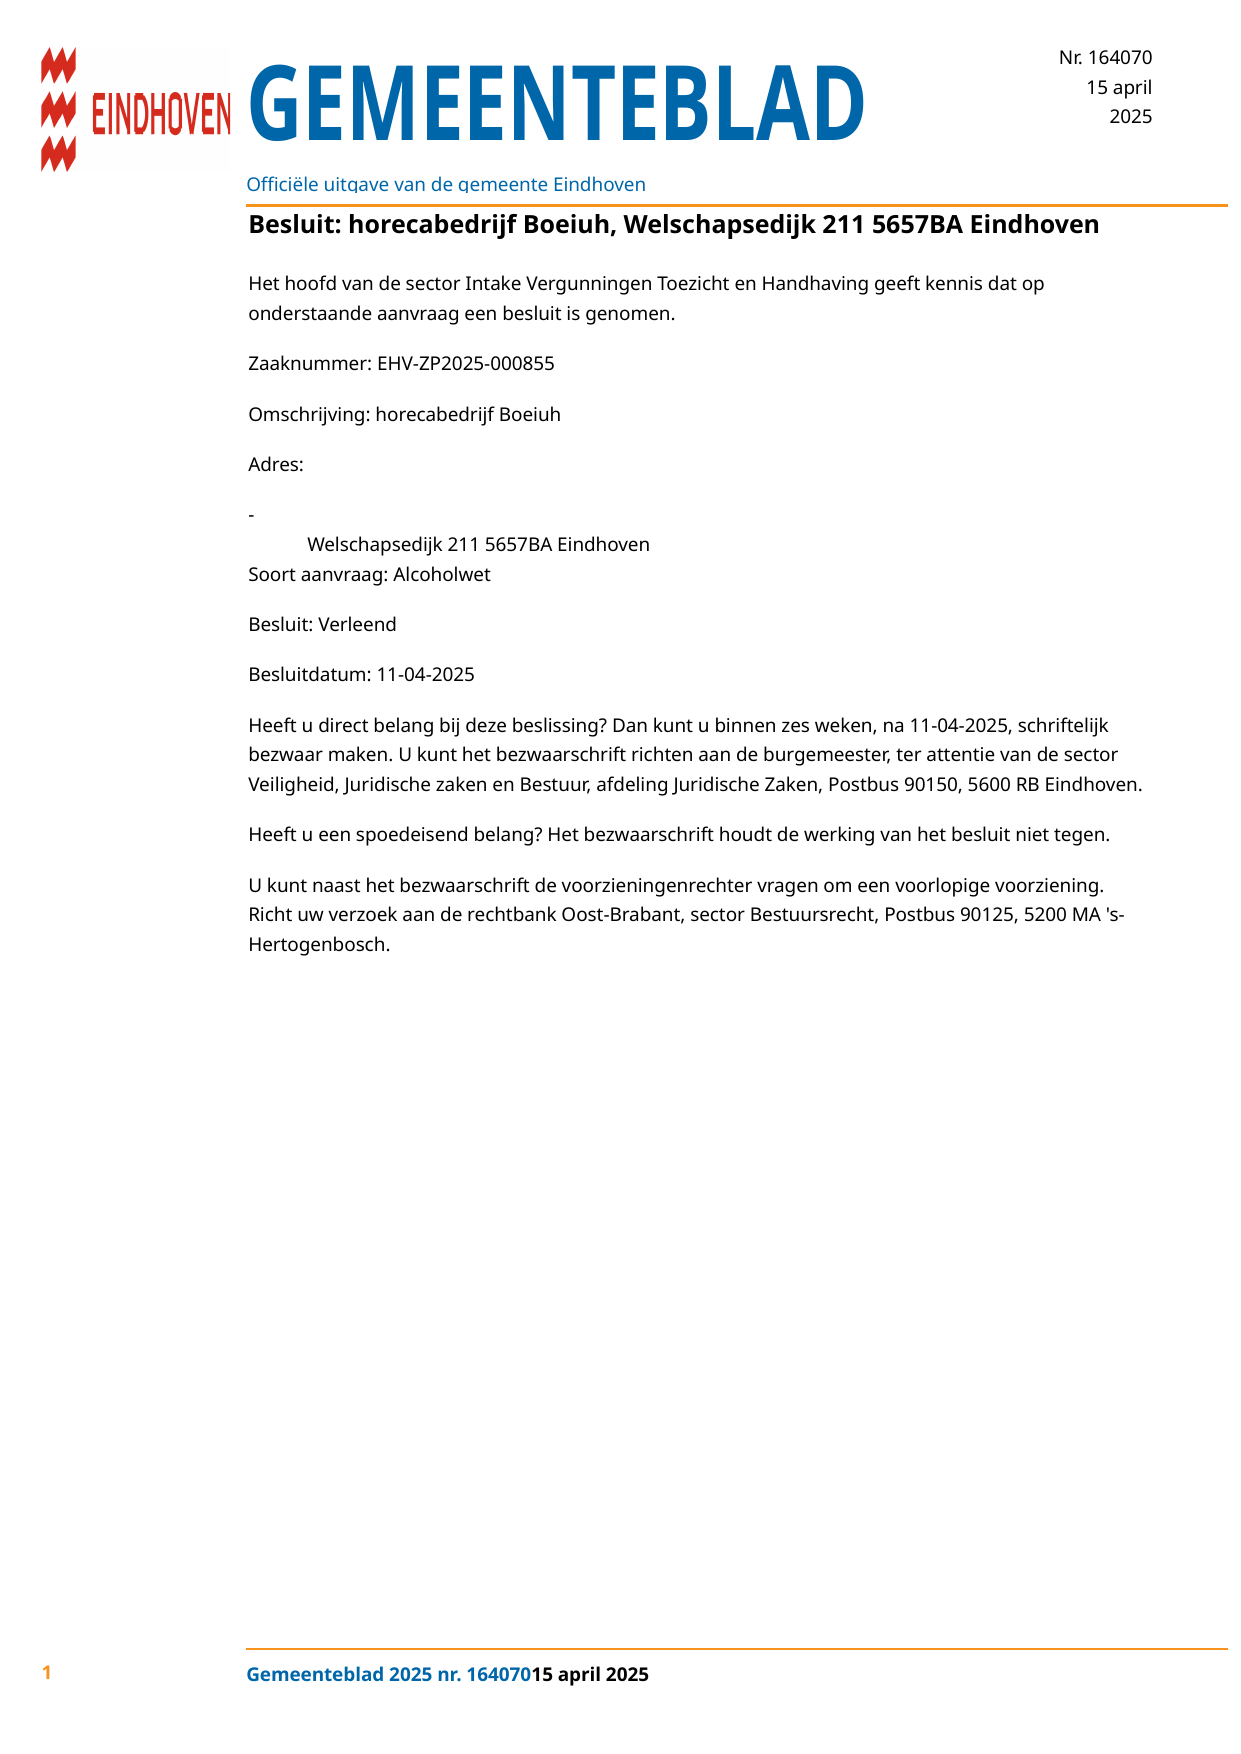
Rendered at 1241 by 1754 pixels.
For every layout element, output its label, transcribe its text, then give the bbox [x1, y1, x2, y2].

list Welschapsedijk 211 5657BA Eindhoven [248, 531, 1152, 557]
text Soort aanvraag: Alcoholwet [248, 561, 1152, 586]
text Adres: [248, 451, 1152, 477]
text U kunt naast het bezwaarschrift de voorzieningenrechter vragen om een voorlopige voorziening. Richt uw verzoek aan de rechtbank Oost-Brabant, sector Bestuursrecht, Postbus 90125, 5200 MA 's-Hertogenbosch. [248, 872, 1152, 957]
text Het hoofd van de sector Intake Vergunningen Toezicht en Handhaving geeft kennis dat op onderstaande aanvraag een besluit is genomen. [248, 270, 1152, 326]
text Besluit: Verleend [248, 611, 1152, 637]
picture [41, 47, 231, 172]
text Heeft u een spoedeisend belang? Het bezwaarschrift houdt de werking van het besluit niet tegen. [248, 822, 1152, 847]
text Omschrijving: horecabedrijf Boeiuh [248, 401, 1152, 426]
text Heeft u direct belang bij deze beslissing? Dan kunt u binnen zes weken, na 11-04-2025, schriftelijk bezwaar maken. U kunt het bezwaarschrift richten aan de burgemeester, ter attentie van de sector Veiligheid, Juridische zaken en Bestuur, afdeling Juridische Zaken, Postbus 90150, 5600 RB Eindhoven. [248, 712, 1152, 797]
text Besluit: horecabedrijf Boeiuh, Welschapsedijk 211 5657BA Eindhoven [248, 207, 1152, 241]
text Besluitdatum: 11-04-2025 [248, 662, 1152, 687]
text Zaaknummer: EHV-ZP2025-000855 [248, 350, 1152, 376]
